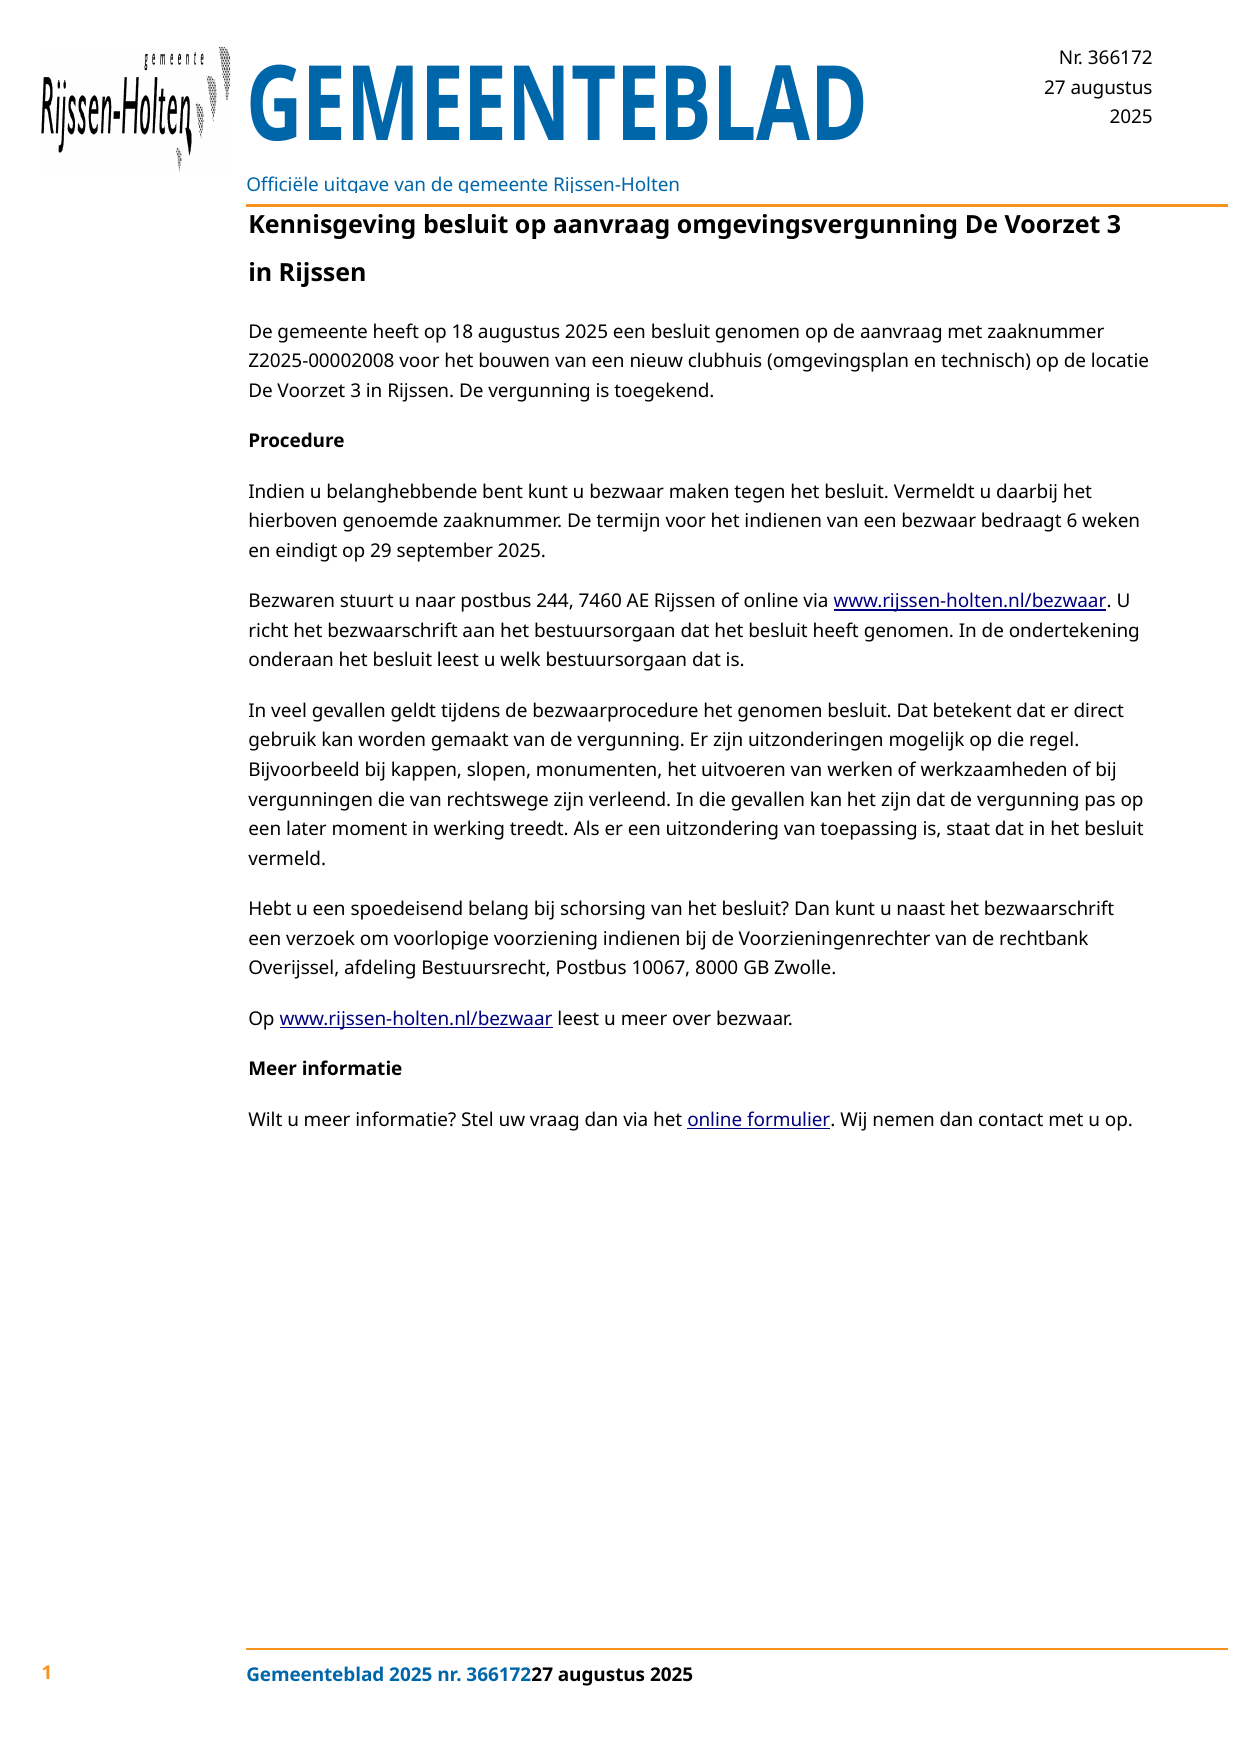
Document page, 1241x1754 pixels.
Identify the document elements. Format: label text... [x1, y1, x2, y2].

text Hebt u een spoedeisend belang bij schorsing van het besluit? Dan kunt u naast het bezwaarschrift een verzoek om voorlopige voorziening indienen bij de Voorzieningenrechter van de rechtbank Overijssel, afdeling Bestuursrecht, Postbus 10067, 8000 GB Zwolle. [248, 895, 1152, 980]
text Kennisgeving besluit op aanvraag omgevingsvergunning De Voorzet 3 in Rijssen [248, 207, 1152, 288]
text Bezwaren stuurt u naar postbus 244, 7460 AE Rijssen of online via www.rijssen-holten.nl/bezwaar. U richt het bezwaarschrift aan het bestuursorgaan dat het besluit heeft genomen. In de ondertekening onderaan het besluit leest u welk bestuursorgaan dat is. [248, 587, 1152, 672]
text Op www.rijssen-holten.nl/bezwaar leest u meer over bezwaar. [248, 1005, 1152, 1031]
text De gemeente heeft op 18 augustus 2025 een besluit genomen op de aanvraag met zaaknummer Z2025-00002008 voor het bouwen van een nieuw clubhuis (omgevingsplan en technisch) op de locatie De Voorzet 3 in Rijssen. De vergunning is toegekend. [248, 318, 1152, 403]
text Procedure [248, 427, 1152, 453]
text In veel gevallen geldt tijdens de bezwaarprocedure het genomen besluit. Dat betekent dat er direct gebruik kan worden gemaakt van de vergunning. Er zijn uitzonderingen mogelijk op die regel. Bijvoorbeeld bij kappen, slopen, monumenten, het uitvoeren van werken of werkzaamheden of bij vergunningen die van rechtswege zijn verleend. In die gevallen kan het zijn dat de vergunning pas op een later moment in werking treedt. Als er een uitzondering van toepassing is, staat dat in het besluit vermeld. [248, 697, 1152, 871]
text Meer informatie [248, 1055, 1152, 1081]
text Indien u belanghebbende bent kunt u bezwaar maken tegen het besluit. Vermeldt u daarbij het hierboven genoemde zaaknummer. De termijn voor het indienen van een bezwaar bedraagt 6 weken en eindigt op 29 september 2025. [248, 478, 1152, 563]
text Wilt u meer informatie? Stel uw vraag dan via het online formulier. Wij nemen dan contact met u op. [248, 1106, 1152, 1132]
picture [41, 47, 231, 172]
